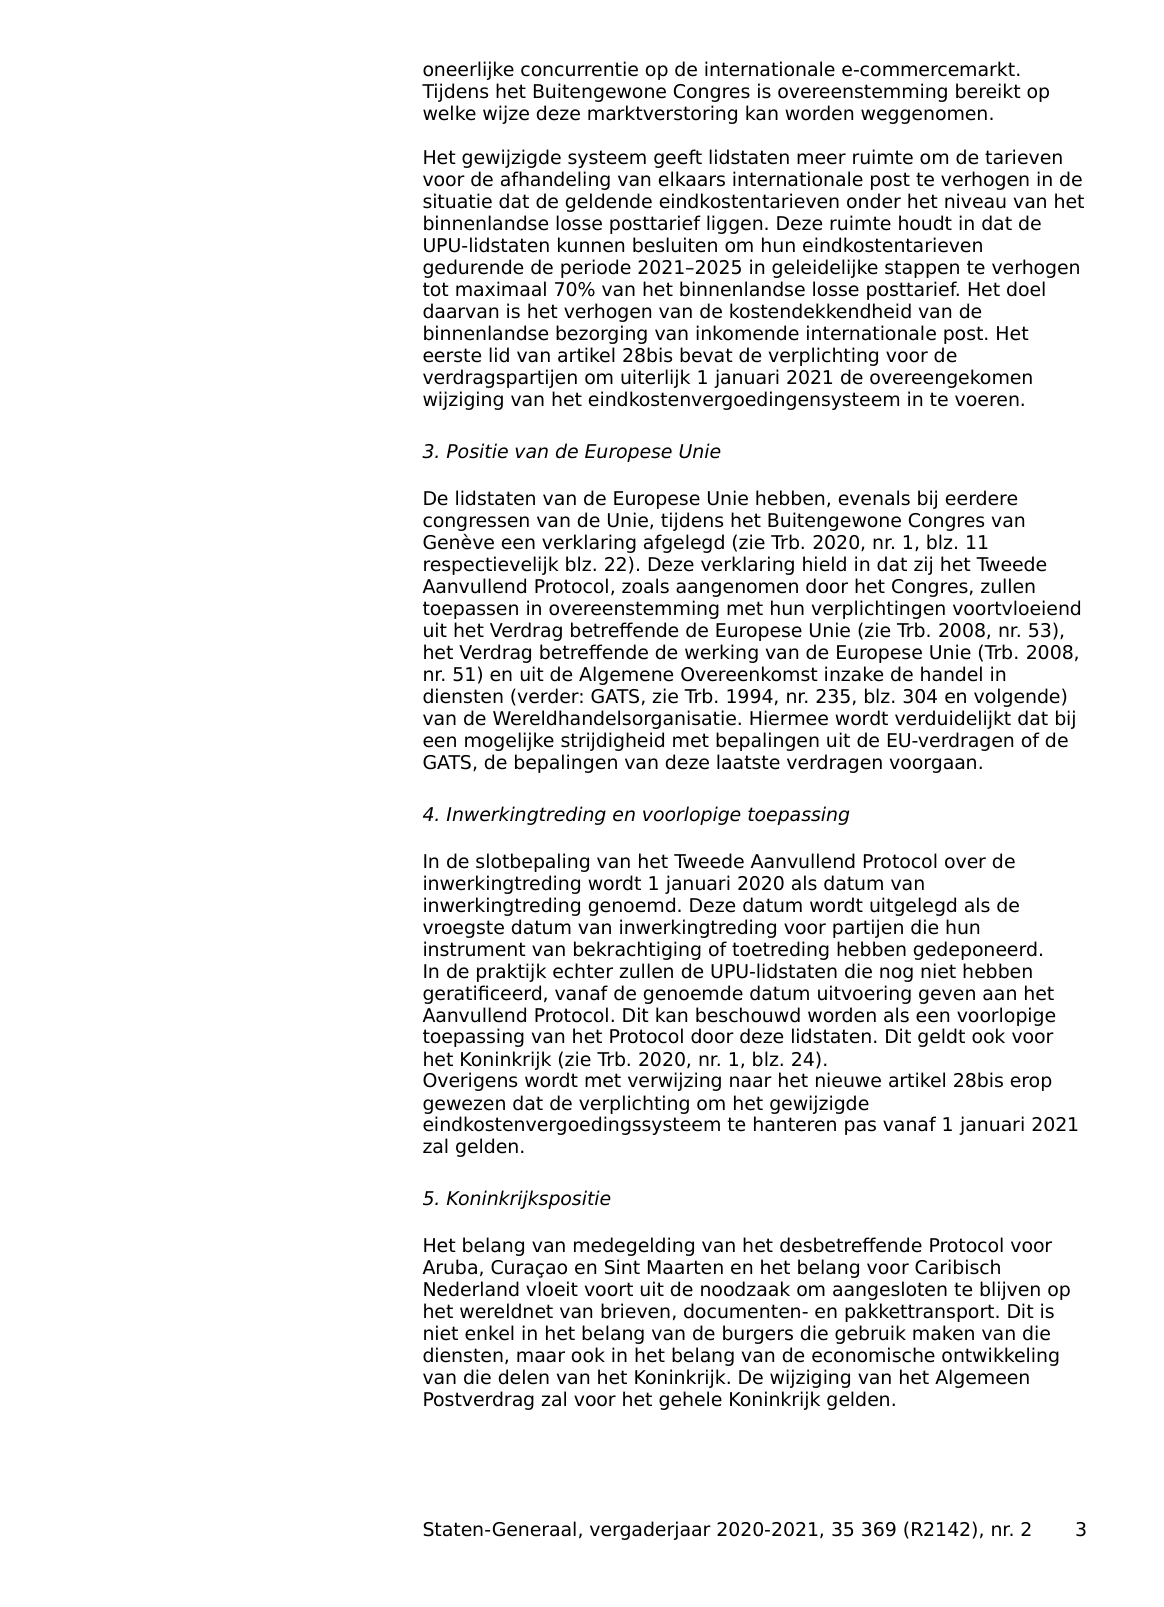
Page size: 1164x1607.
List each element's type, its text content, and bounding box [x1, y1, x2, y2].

text oneerlijke concurrentie op de internationale e-commercemarkt. Tijdens het Buitengewone Congres is overeenstemming bereikt op welke wijze deze marktverstoring kan worden weggenomen. [422, 59, 1087, 125]
text De lidstaten van de Europese Unie hebben, evenals bij eerdere congressen van de Unie, tijdens het Buitengewone Congres van Genève een verklaring afgelegd (zie Trb. 2020, nr. 1, blz. 11 respectievelijk blz. 22). Deze verklaring hield in dat zij het Tweede Aanvullend Protocol, zoals aangenomen door het Congres, zullen toepassen in overeenstemming met hun verplichtingen voortvloeiend uit het Verdrag betreffende de Europese Unie (zie Trb. 2008, nr. 53), het Verdrag betreffende de werking van de Europese Unie (Trb. 2008, nr. 51) en uit de Algemene Overeenkomst inzake de handel in diensten (verder: GATS, zie Trb. 1994, nr. 235, blz. 304 en volgende) van de Wereldhandelsorganisatie. Hiermee wordt verduidelijkt dat bij een mogelijke strijdigheid met bepalingen uit de EU-verdragen of de GATS, de bepalingen van deze laatste verdragen voorgaan. [422, 488, 1087, 774]
text In de praktijk echter zullen de UPU-lidstaten die nog niet hebben geratificeerd, vanaf de genoemde datum uitvoering geven aan het Aanvullend Protocol. Dit kan beschouwd worden als een voorlopige toepassing van het Protocol door deze lidstaten. Dit geldt ook voor het Koninkrijk (zie Trb. 2020, nr. 1, blz. 24). [422, 961, 1087, 1070]
text Het belang van medegelding van het desbetreffende Protocol voor Aruba, Curaçao en Sint Maarten en het belang voor Caribisch Nederland vloeit voort uit de noodzaak om aangesloten te blijven op het wereldnet van brieven, documenten- en pakkettransport. Dit is niet enkel in het belang van de burgers die gebruik maken van die diensten, maar ook in het belang van de economische ontwikkeling van die delen van het Koninkrijk. De wijziging van het Algemeen Postverdrag zal voor het gehele Koninkrijk gelden. [422, 1235, 1087, 1411]
subtitle 4. Inwerkingtreding en voorlopige toepassing [422, 804, 1087, 826]
subtitle 3. Positie van de Europese Unie [422, 441, 1087, 463]
subtitle 5. Koninkrijkspositie [422, 1188, 1087, 1210]
text Het gewijzigde systeem geeft lidstaten meer ruimte om de tarieven voor de afhandeling van elkaars internationale post te verhogen in de situatie dat de geldende eindkostentarieven onder het niveau van het binnenlandse losse posttarief liggen. Deze ruimte houdt in dat de UPU-lidstaten kunnen besluiten om hun eindkostentarieven gedurende de periode 2021–2025 in geleidelijke stappen te verhogen tot maximaal 70% van het binnenlandse losse posttarief. Het doel daarvan is het verhogen van de kostendekkendheid van de binnenlandse bezorging van inkomende internationale post. Het eerste lid van artikel 28bis bevat de verplichting voor de verdragspartijen om uiterlijk 1 januari 2021 de overeengekomen wijziging van het eindkostenvergoedingensysteem in te voeren. [422, 147, 1087, 411]
text Overigens wordt met verwijzing naar het nieuwe artikel 28bis erop gewezen dat de verplichting om het gewijzigde eindkostenvergoedingssysteem te hanteren pas vanaf 1 januari 2021 zal gelden. [422, 1070, 1087, 1158]
text In de slotbepaling van het Tweede Aanvullend Protocol over de inwerkingtreding wordt 1 januari 2020 als datum van inwerkingtreding genoemd. Deze datum wordt uitgelegd als de vroegste datum van inwerkingtreding voor partijen die hun instrument van bekrachtiging of toetreding hebben gedeponeerd. [422, 851, 1087, 961]
